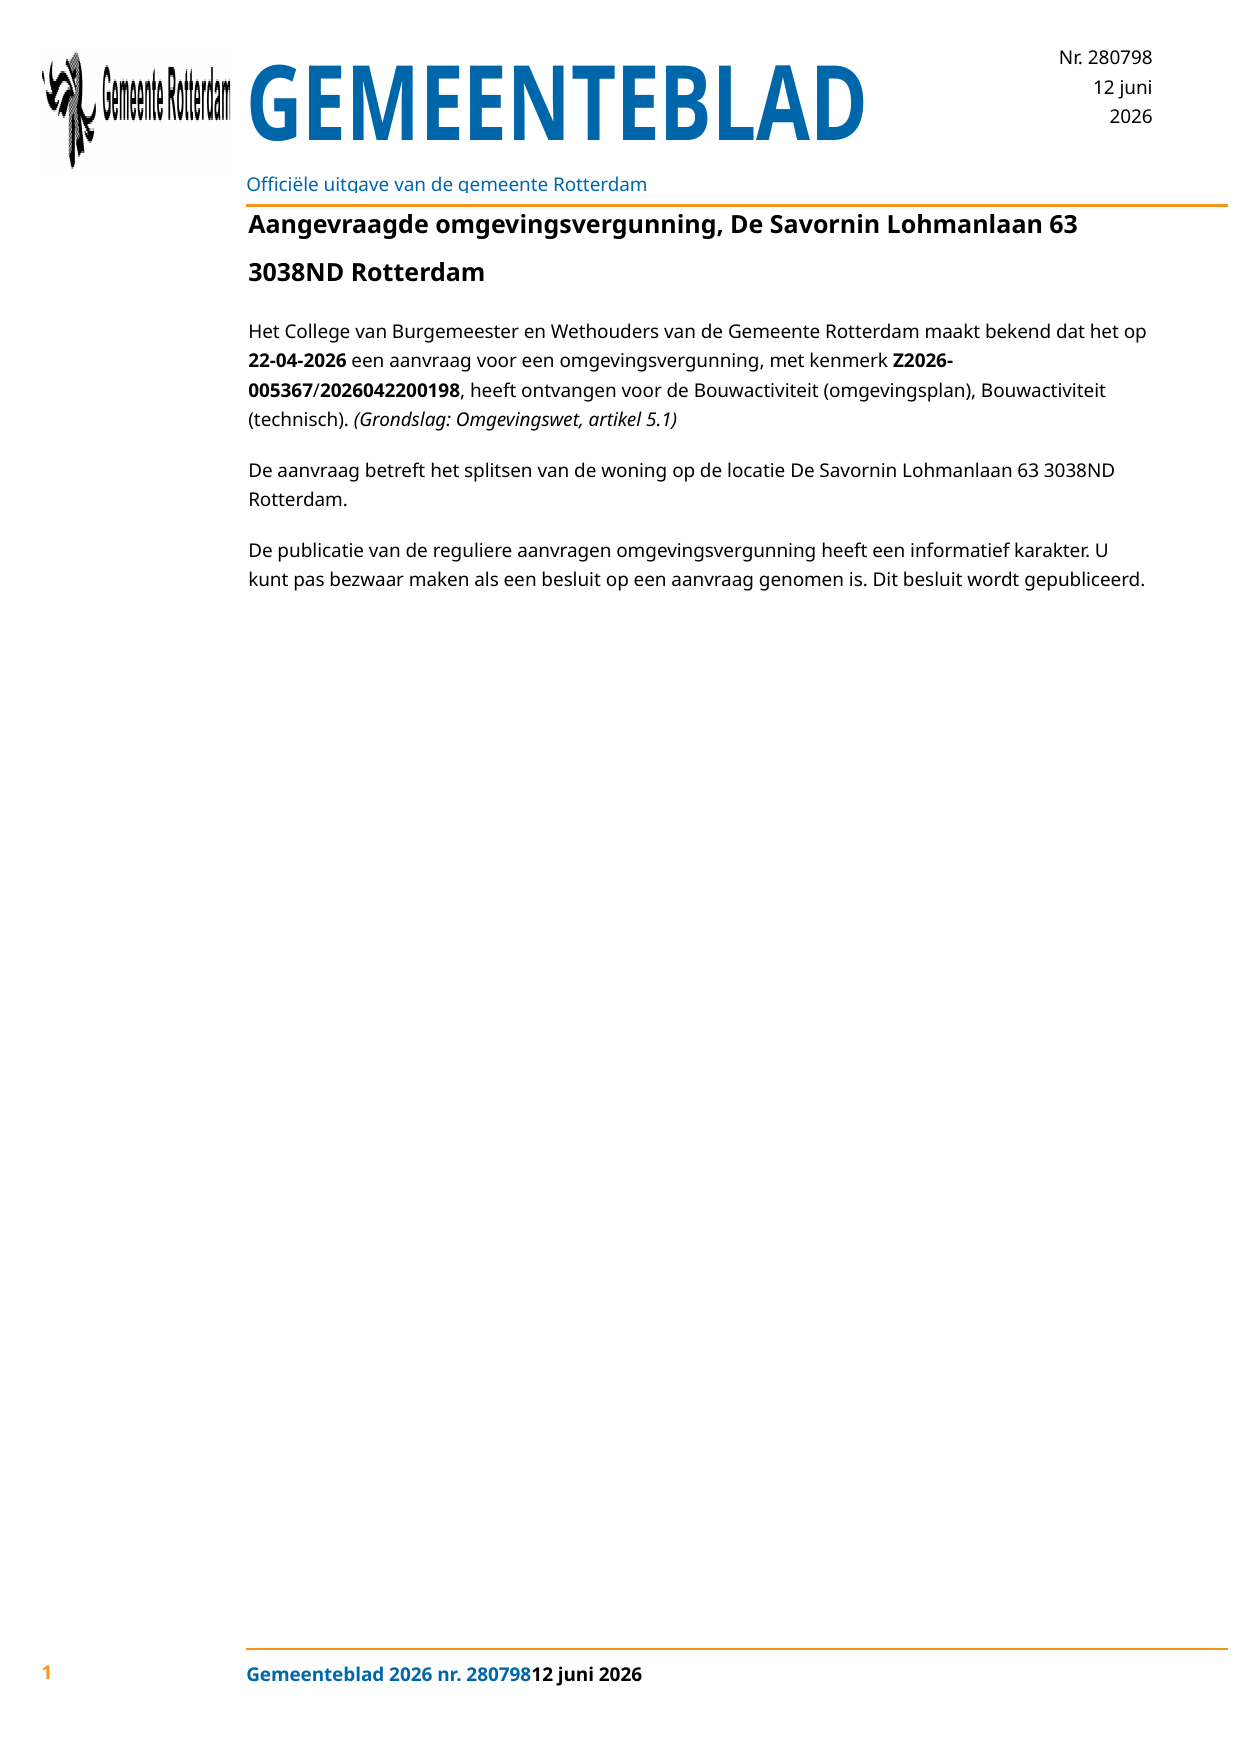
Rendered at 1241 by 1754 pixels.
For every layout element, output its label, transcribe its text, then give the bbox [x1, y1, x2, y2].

text De aanvraag betreft het splitsen van de woning op de locatie De Savornin Lohmanlaan 63 3038ND Rotterdam. [248, 457, 1152, 512]
picture [41, 47, 231, 172]
text Het College van Burgemeester en Wethouders van de Gemeente Rotterdam maakt bekend dat het op 22-04-2026 een aanvraag voor een omgevingsvergunning, met kenmerk Z2026-005367/2026042200198, heeft ontvangen voor de Bouwactiviteit (omgevingsplan), Bouwactiviteit (technisch). (Grondslag: Omgevingswet, artikel 5.1) [248, 318, 1152, 432]
text Aangevraagde omgevingsvergunning, De Savornin Lohmanlaan 63 3038ND Rotterdam [248, 207, 1152, 288]
text De publicatie van de reguliere aanvragen omgevingsvergunning heeft een informatief karakter. U kunt pas bezwaar maken als een besluit op een aanvraag genomen is. Dit besluit wordt gepubliceerd. [248, 537, 1152, 592]
